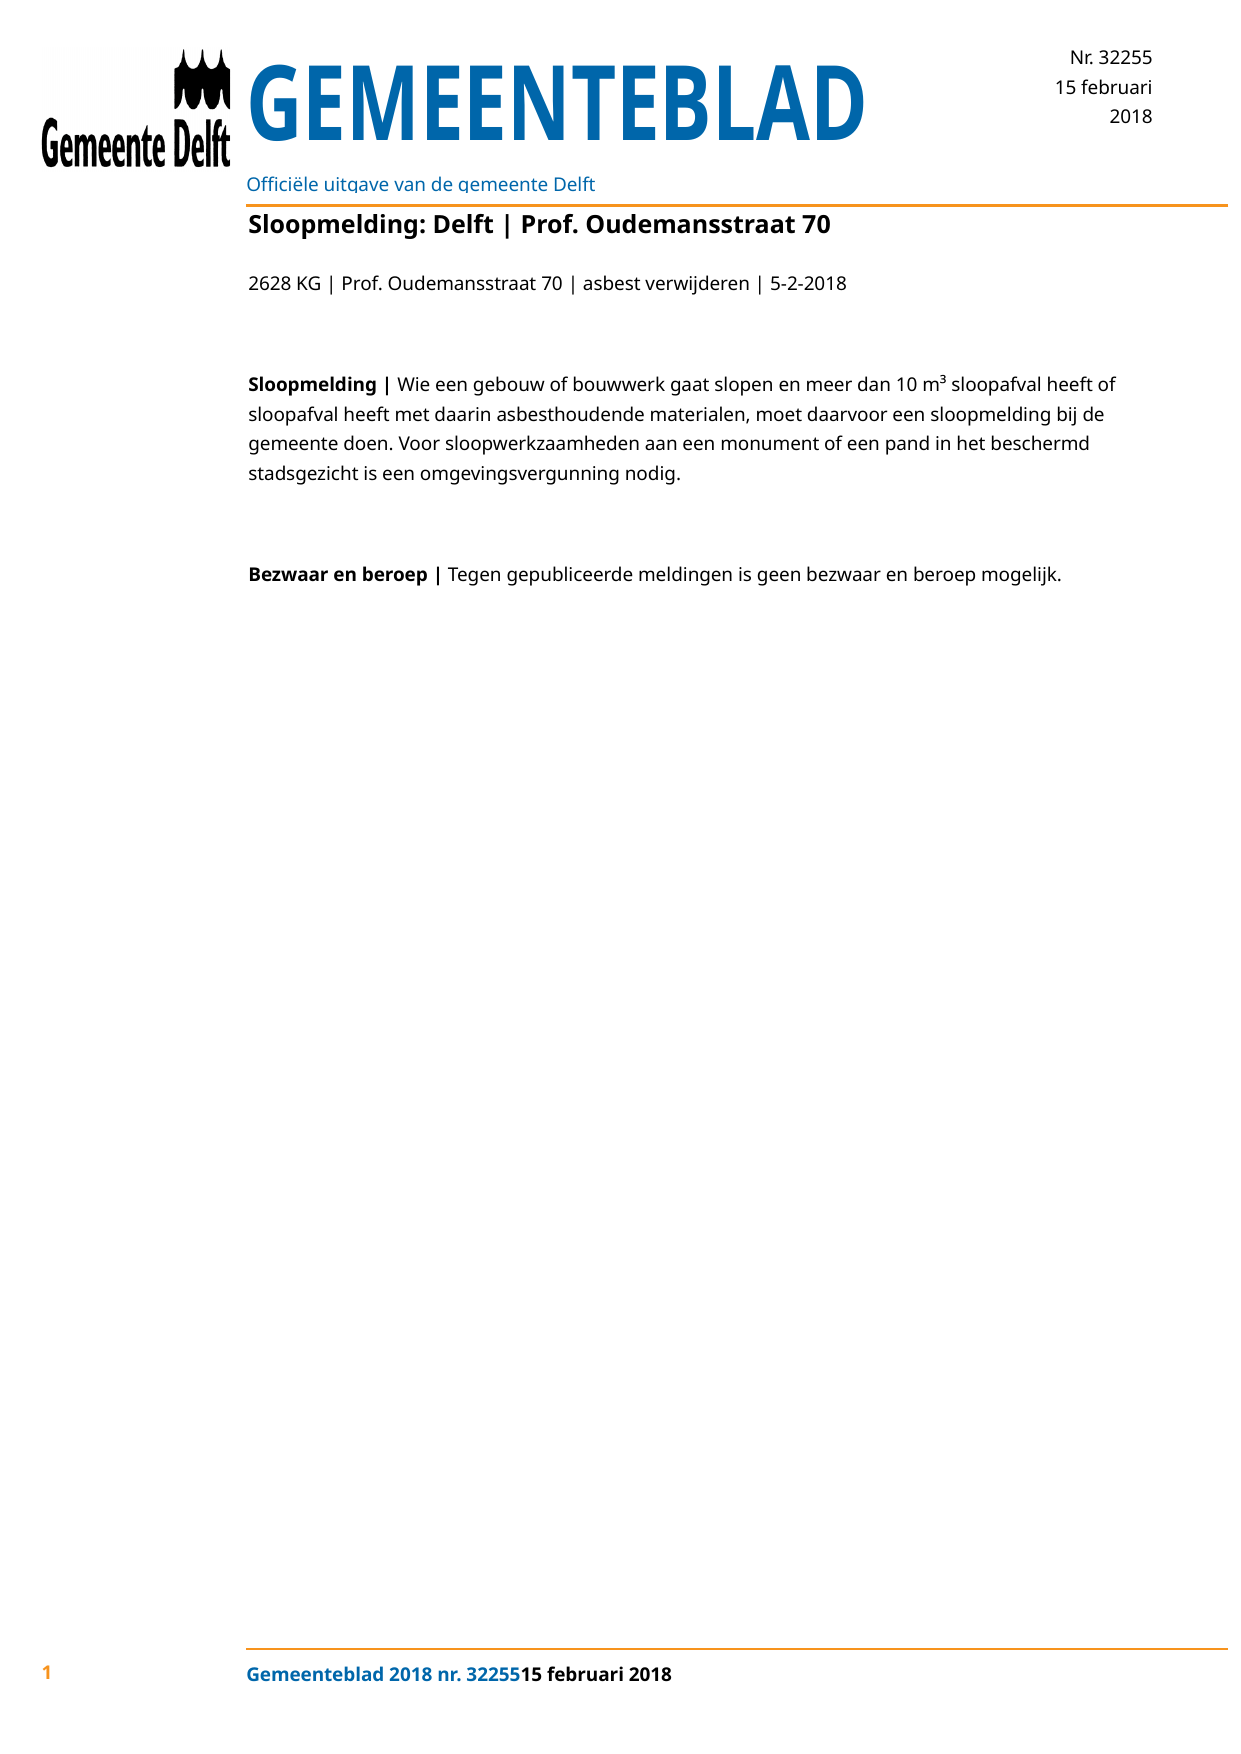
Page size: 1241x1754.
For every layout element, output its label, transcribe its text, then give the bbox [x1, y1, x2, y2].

text 2628 KG | Prof. Oudemansstraat 70 | asbest verwijderen | 5-2-2018 [248, 270, 1152, 296]
text Sloopmelding | Wie een gebouw of bouwwerk gaat slopen en meer dan 10 m³ sloopafval heeft of sloopafval heeft met daarin asbesthoudende materialen, moet daarvoor een sloopmelding bij de gemeente doen. Voor sloopwerkzaamheden aan een monument of een pand in het beschermd stadsgezicht is een omgevingsvergunning nodig. [248, 371, 1152, 486]
text Bezwaar en beroep | Tegen gepubliceerde meldingen is geen bezwaar en beroep mogelijk. [248, 561, 1152, 586]
picture [41, 47, 231, 172]
text Sloopmelding: Delft | Prof. Oudemansstraat 70 [248, 207, 1152, 241]
